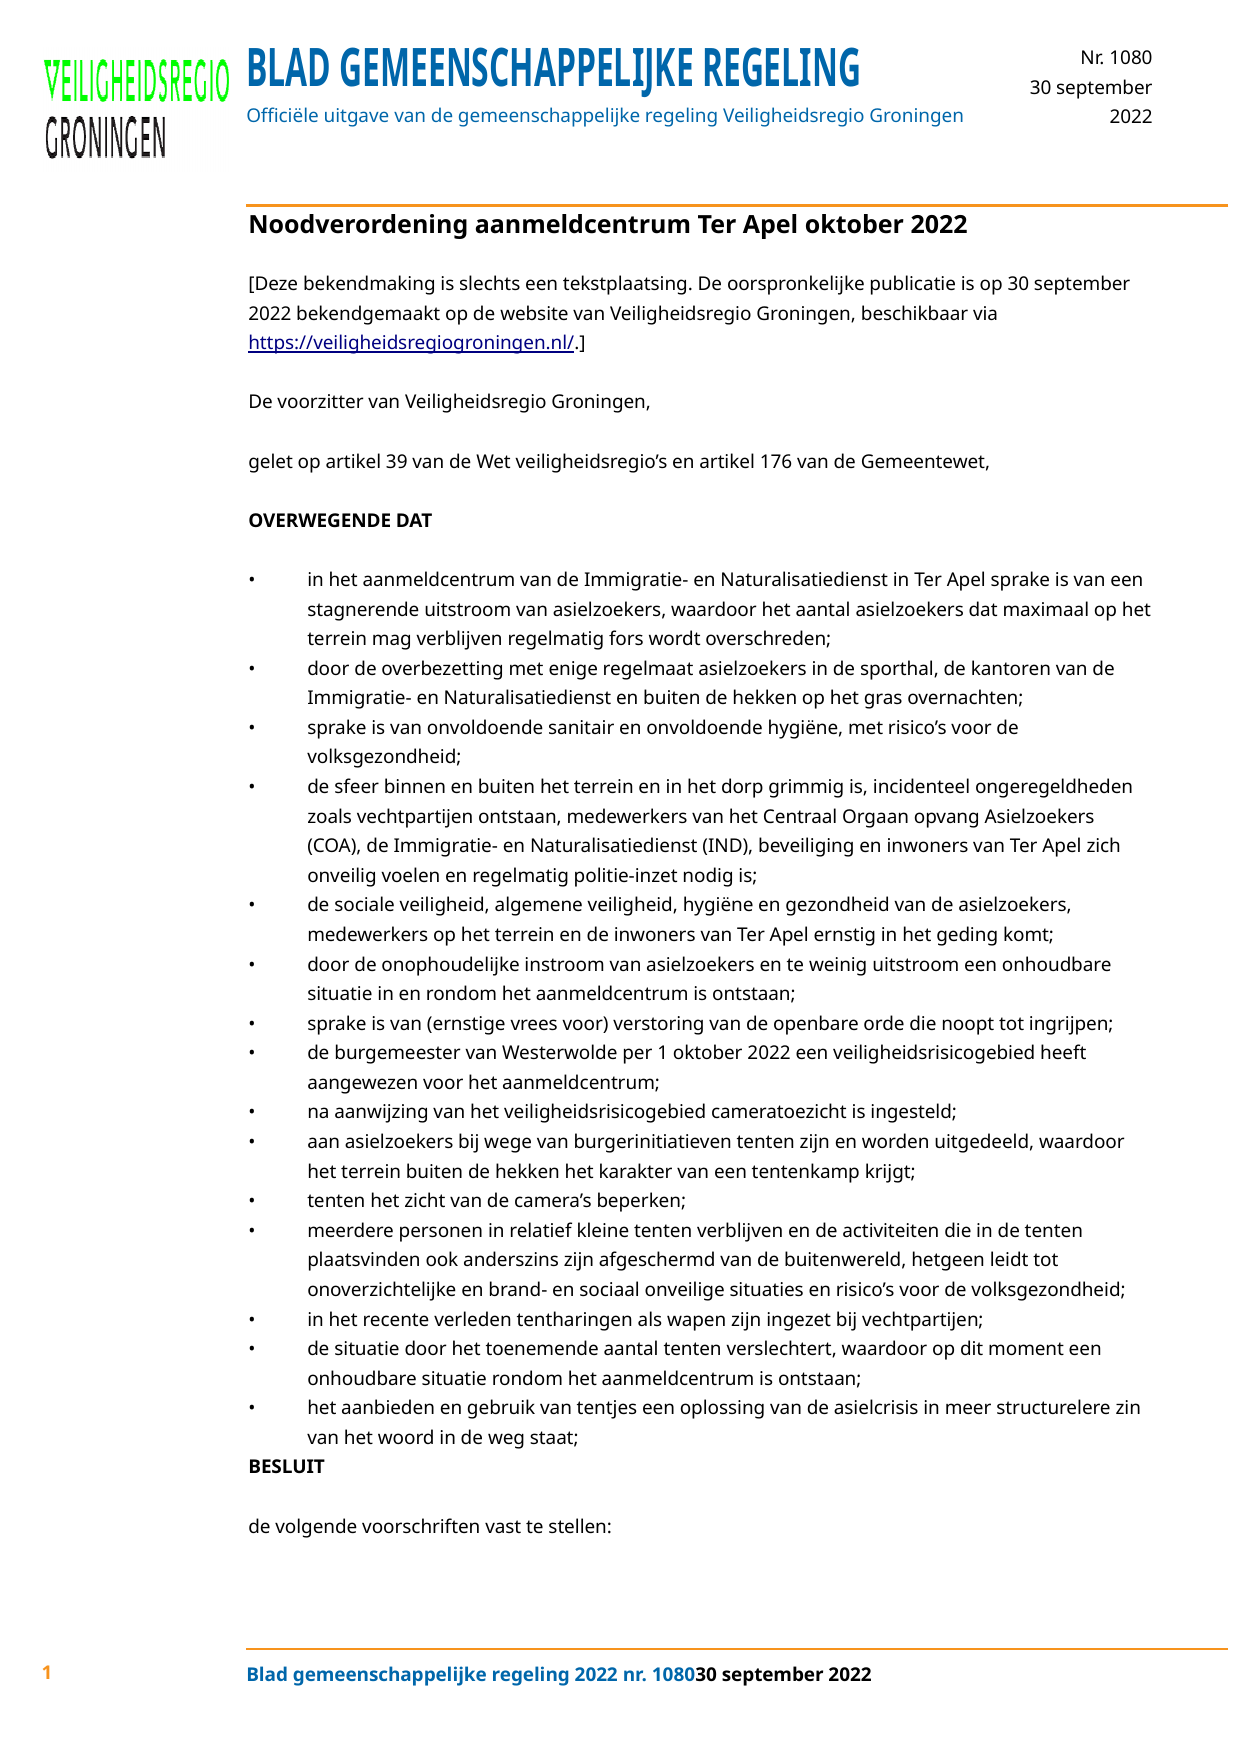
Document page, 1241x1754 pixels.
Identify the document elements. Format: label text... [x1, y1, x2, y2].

list in het aanmeldcentrum van de Immigratie- en Naturalisatiedienst in Ter Apel sprake is van een stagnerende uitstroom van asielzoekers, waardoor het aantal asielzoekers dat maximaal op het terrein mag verblijven regelmatig fors wordt overschreden; [248, 566, 1152, 651]
list sprake is van (ernstige vrees voor) verstoring van de openbare orde die noopt tot ingrijpen; [248, 1010, 1152, 1036]
list door de onophoudelijke instroom van asielzoekers en te weinig uitstroom een onhoudbare situatie in en rondom het aanmeldcentrum is ontstaan; [248, 951, 1152, 1006]
list de sfeer binnen en buiten het terrein en in het dorp grimmig is, incidenteel ongeregeldheden zoals vechtpartijen ontstaan, medewerkers van het Centraal Orgaan opvang Asielzoekers (COA), de Immigratie- en Naturalisatiedienst (IND), beveiliging en inwoners van Ter Apel zich onveilig voelen en regelmatig politie-inzet nodig is; [248, 773, 1152, 888]
text BESLUIT [248, 1454, 1152, 1479]
list door de overbezetting met enige regelmaat asielzoekers in de sporthal, de kantoren van de Immigratie- en Naturalisatiedienst en buiten de hekken op het gras overnachten; [248, 655, 1152, 710]
list aan asielzoekers bij wege van burgerinitiatieven tenten zijn en worden uitgedeeld, waardoor het terrein buiten de hekken het karakter van een tentenkamp krijgt; [248, 1128, 1152, 1183]
list de burgemeester van Westerwolde per 1 oktober 2022 een veiligheidsrisicogebied heeft aangewezen voor het aanmeldcentrum; [248, 1039, 1152, 1095]
text De voorzitter van Veiligheidsregio Groningen, [248, 389, 1152, 414]
list de situatie door het toenemende aantal tenten verslechtert, waardoor op dit moment een onhoudbare situatie rondom het aanmeldcentrum is ontstaan; [248, 1335, 1152, 1391]
picture [41, 47, 231, 172]
text gelet op artikel 39 van de Wet veiligheidsregio’s en artikel 176 van de Gemeentewet, [248, 448, 1152, 473]
list sprake is van onvoldoende sanitair en onvoldoende hygiëne, met risico’s voor de volksgezondheid; [248, 714, 1152, 769]
list in het recente verleden tentharingen als wapen zijn ingezet bij vechtpartijen; [248, 1306, 1152, 1331]
text Noodverordening aanmeldcentrum Ter Apel oktober 2022 [248, 207, 1152, 241]
text [Deze bekendmaking is slechts een tekstplaatsing. De oorspronkelijke publicatie is op 30 september 2022 bekendgemaakt op de website van Veiligheidsregio Groningen, beschikbaar via https://veiligheidsregiogroningen.nl/.] [248, 270, 1152, 355]
text OVERWEGENDE DAT [248, 507, 1152, 533]
list tenten het zicht van de camera’s beperken; [248, 1187, 1152, 1213]
list na aanwijzing van het veiligheidsrisicogebied cameratoezicht is ingesteld; [248, 1099, 1152, 1124]
text de volgende voorschriften vast te stellen: [248, 1513, 1152, 1538]
list het aanbieden en gebruik van tentjes een oplossing van de asielcrisis in meer structurelere zin van het woord in de weg staat; [248, 1394, 1152, 1450]
list meerdere personen in relatief kleine tenten verblijven en de activiteiten die in de tenten plaatsvinden ook anderszins zijn afgeschermd van de buitenwereld, hetgeen leidt tot onoverzichtelijke en brand- en sociaal onveilige situaties en risico’s voor de volksgezondheid; [248, 1217, 1152, 1302]
list de sociale veiligheid, algemene veiligheid, hygiëne en gezondheid van de asielzoekers, medewerkers op het terrein en de inwoners van Ter Apel ernstig in het geding komt; [248, 892, 1152, 947]
